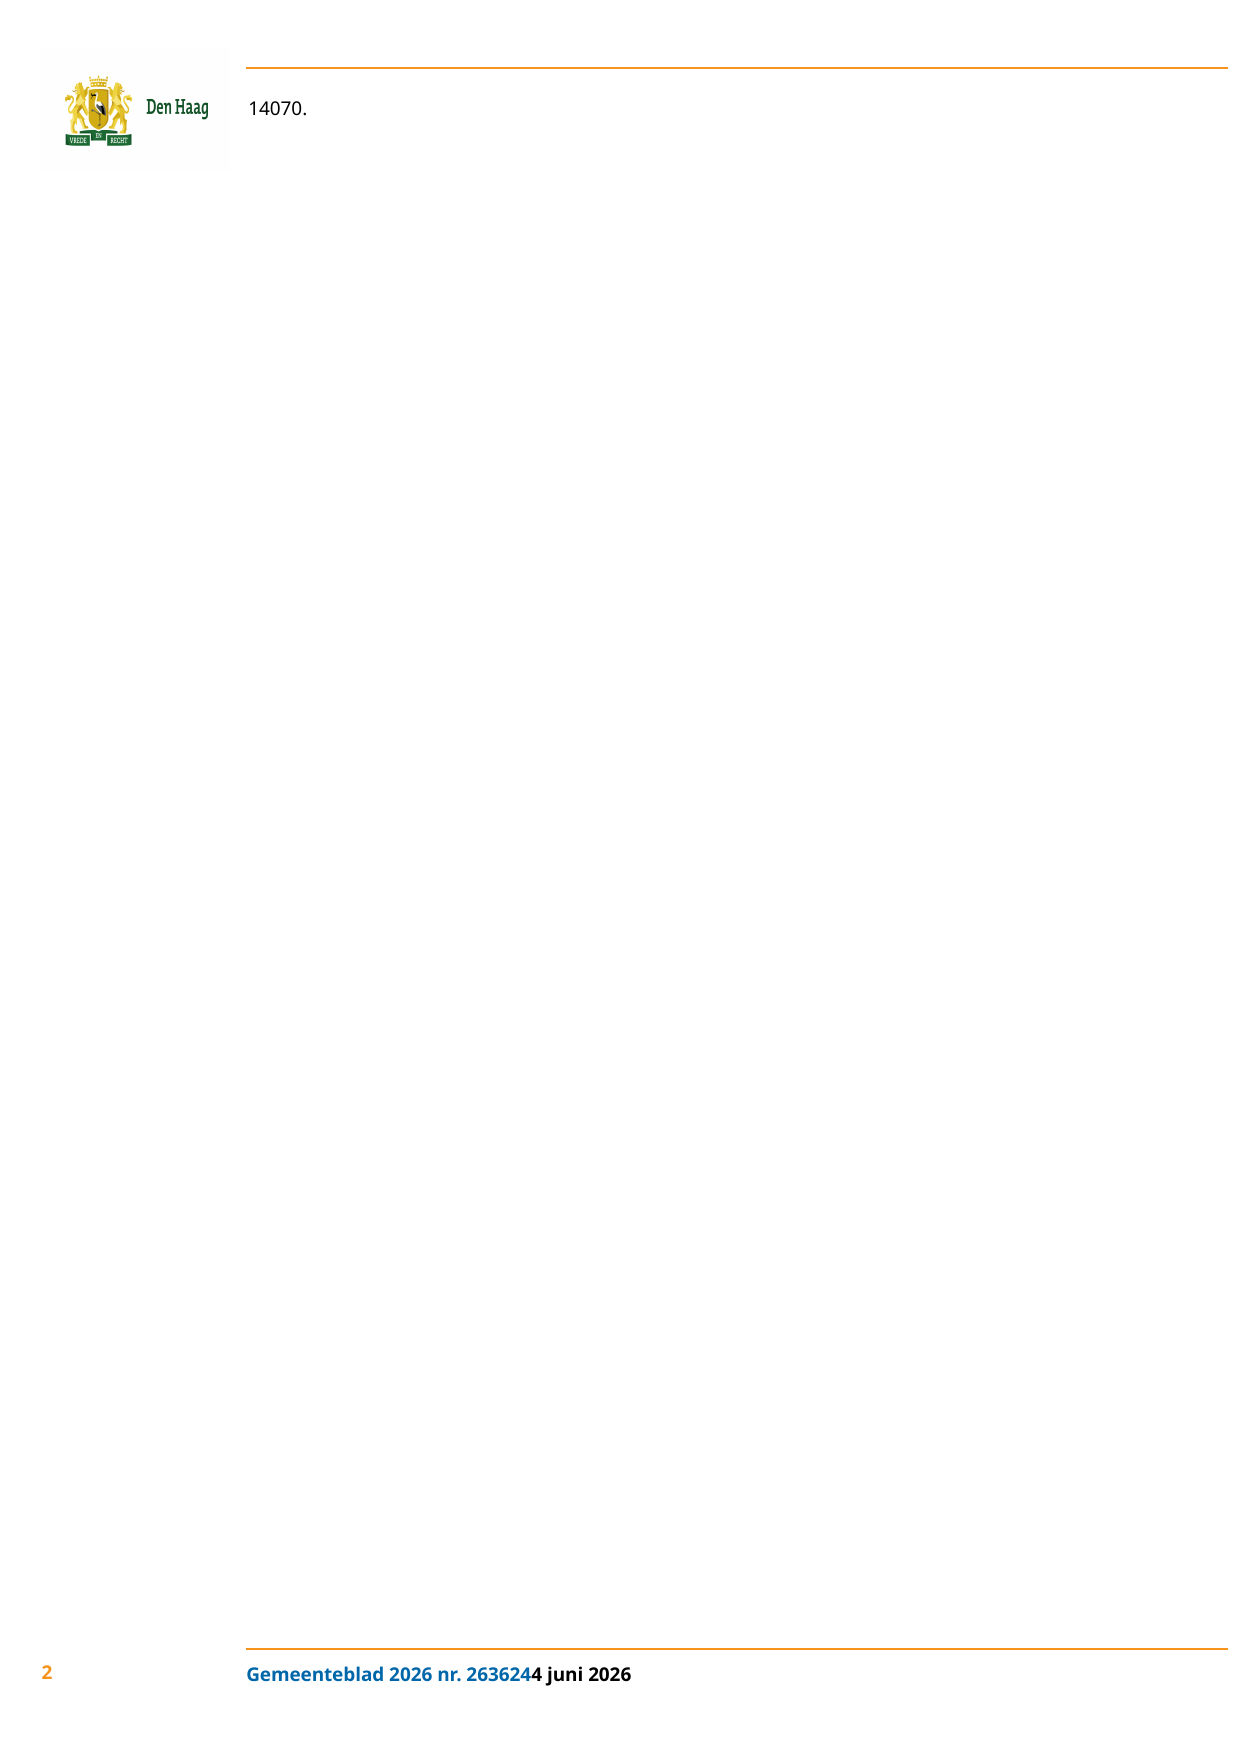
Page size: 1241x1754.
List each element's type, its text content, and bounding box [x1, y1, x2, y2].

picture [41, 47, 231, 172]
text 14070. [248, 95, 1152, 121]
